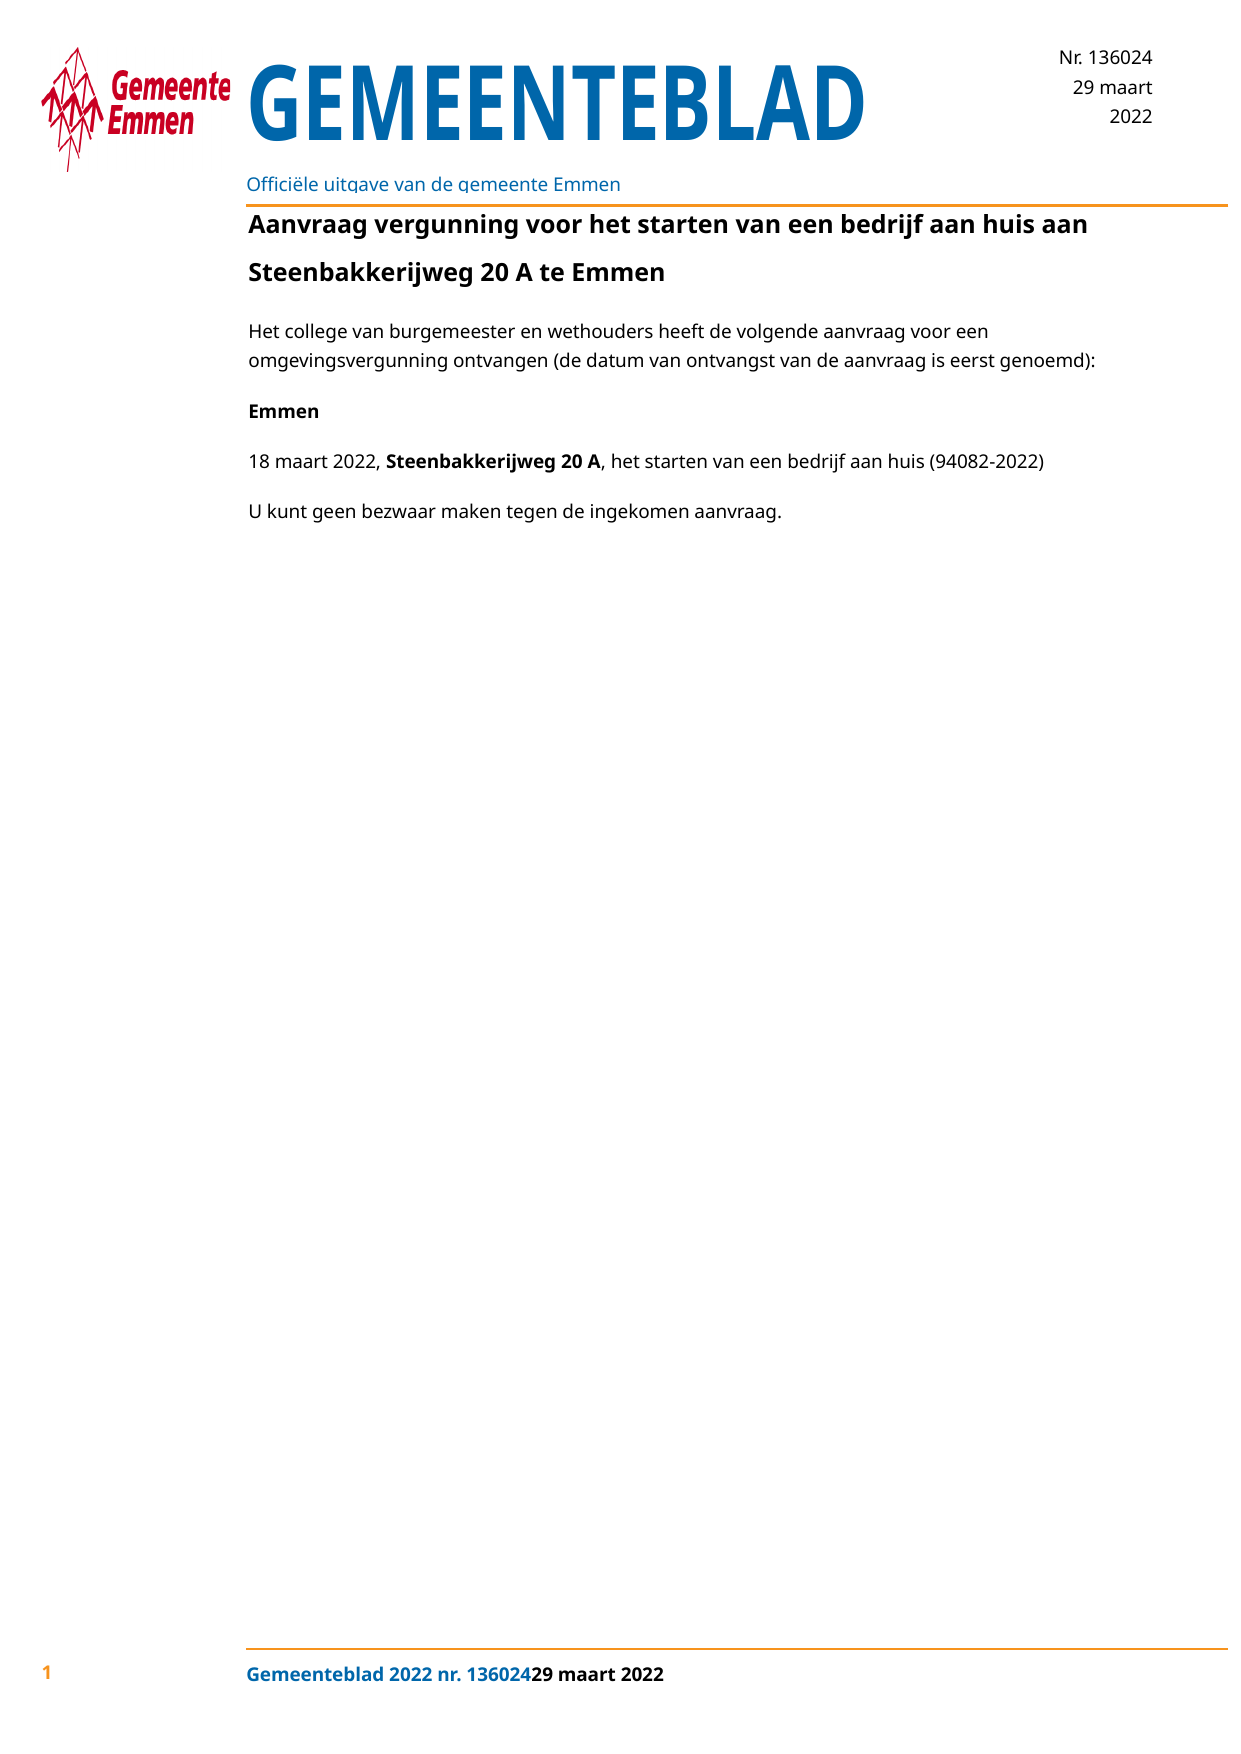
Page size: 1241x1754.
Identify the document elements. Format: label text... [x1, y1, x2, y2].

picture [41, 47, 231, 172]
text U kunt geen bezwaar maken tegen de ingekomen aanvraag. [248, 499, 1152, 524]
text 18 maart 2022, Steenbakkerijweg 20 A, het starten van een bedrijf aan huis (94082-2022) [248, 448, 1152, 474]
text Emmen [248, 398, 1152, 424]
text Aanvraag vergunning voor het starten van een bedrijf aan huis aan Steenbakkerijweg 20 A te Emmen [248, 207, 1152, 288]
text Het college van burgemeester en wethouders heeft de volgende aanvraag voor een omgevingsvergunning ontvangen (de datum van ontvangst van de aanvraag is eerst genoemd): [248, 318, 1152, 373]
